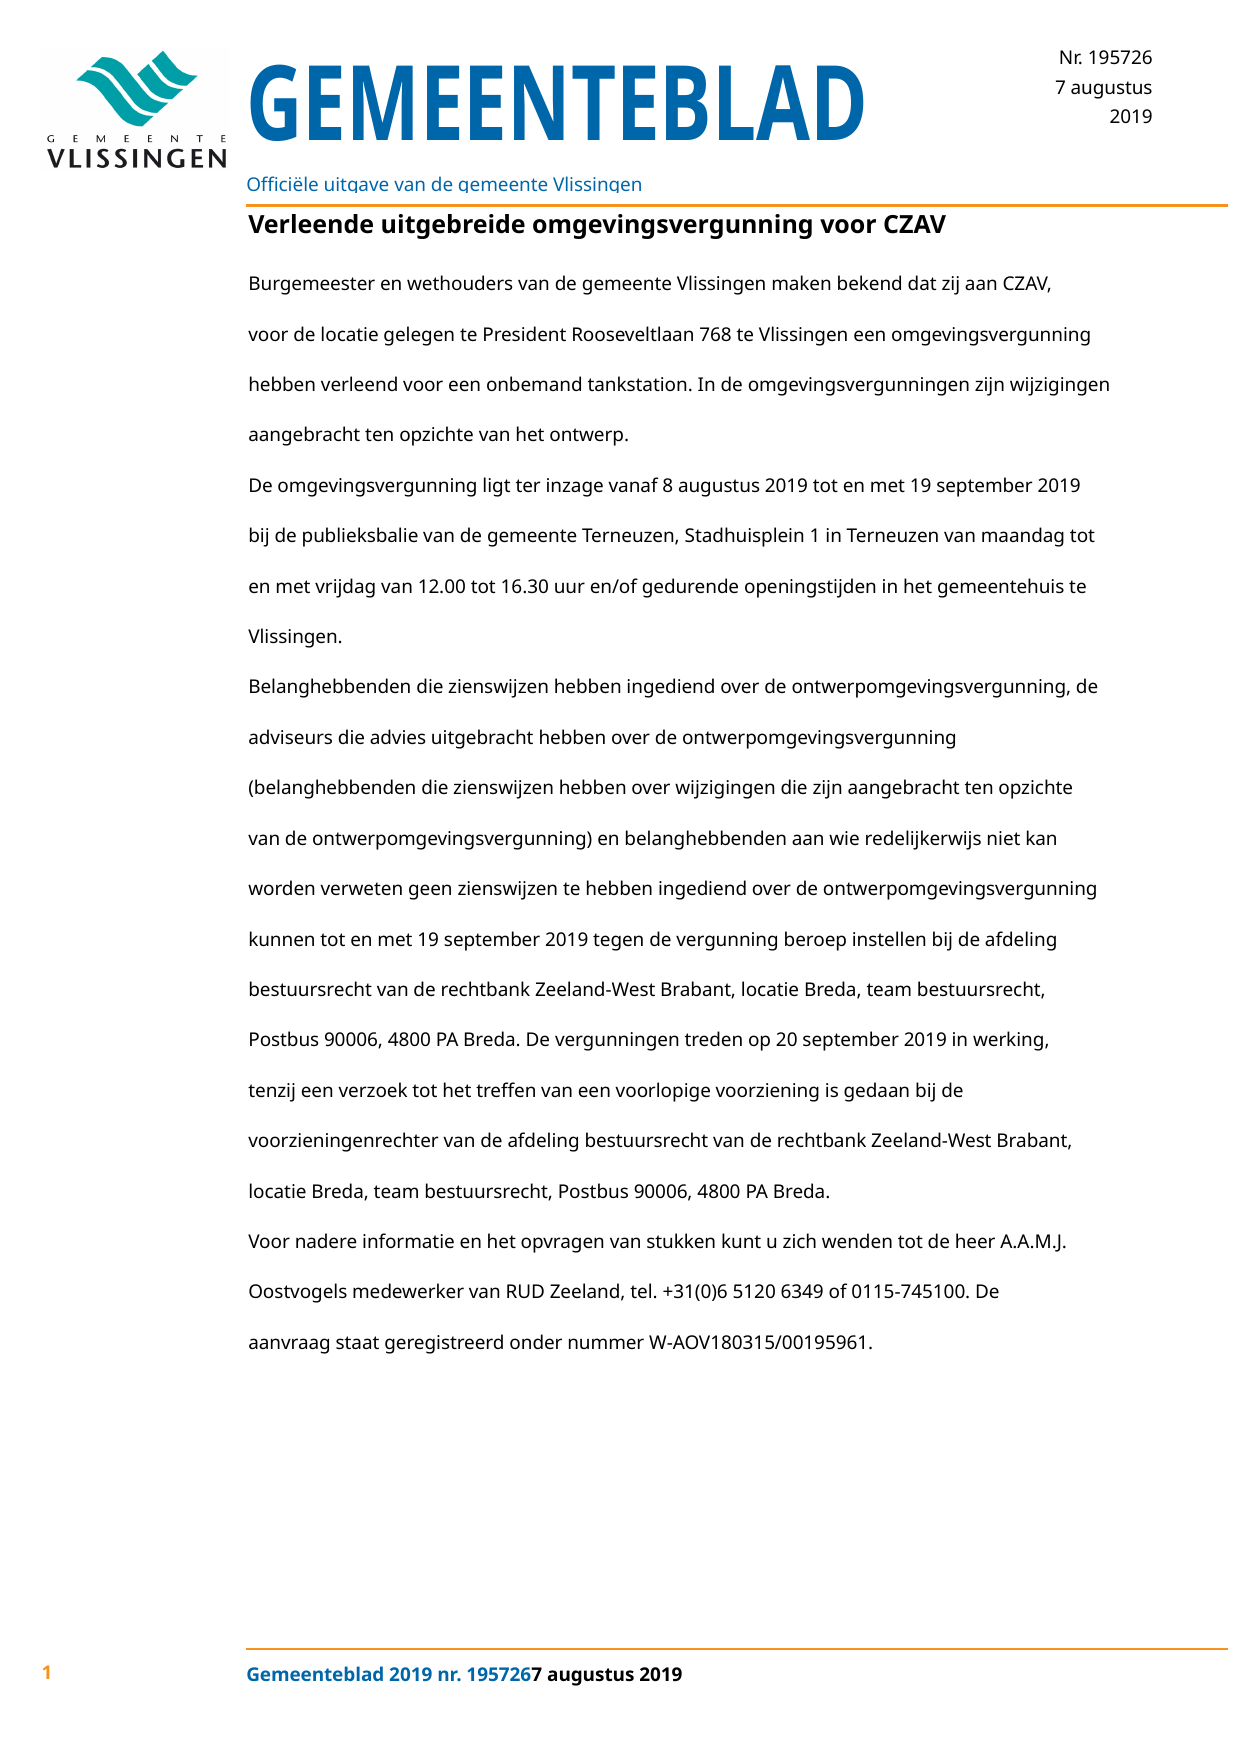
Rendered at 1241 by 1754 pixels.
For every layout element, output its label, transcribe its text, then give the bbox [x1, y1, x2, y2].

text voor de locatie gelegen te President Rooseveltlaan 768 te Vlissingen een omgevingsvergunning [248, 321, 1152, 346]
text Burgemeester en wethouders van de gemeente Vlissingen maken bekend dat zij aan CZAV, [248, 270, 1152, 296]
text van de ontwerpomgevingsvergunning) en belanghebbenden aan wie redelijkerwijs niet kan [248, 825, 1152, 851]
text voorzieningenrechter van de afdeling bestuursrecht van de rechtbank Zeeland-West Brabant, [248, 1127, 1152, 1153]
picture [41, 47, 231, 172]
text tenzij een verzoek tot het treffen van een voorlopige voorziening is gedaan bij de [248, 1077, 1152, 1103]
text hebben verleend voor een onbemand tankstation. In de omgevingsvergunningen zijn wijzigingen [248, 371, 1152, 397]
text aangebracht ten opzichte van het ontwerp. [248, 422, 1152, 447]
text Belanghebbenden die zienswijzen hebben ingediend over de ontwerpomgevingsvergunning, de [248, 674, 1152, 699]
text aanvraag staat geregistreerd onder nummer W-AOV180315/00195961. [248, 1329, 1152, 1355]
text bij de publieksbalie van de gemeente Terneuzen, Stadhuisplein 1 in Terneuzen van maandag tot [248, 522, 1152, 548]
text Postbus 90006, 4800 PA Breda. De vergunningen treden op 20 september 2019 in werking, [248, 1027, 1152, 1052]
text Verleende uitgebreide omgevingsvergunning voor CZAV [248, 207, 1152, 241]
text locatie Breda, team bestuursrecht, Postbus 90006, 4800 PA Breda. [248, 1178, 1152, 1203]
text Voor nadere informatie en het opvragen van stukken kunt u zich wenden tot de heer A.A.M.J. [248, 1228, 1152, 1254]
text (belanghebbenden die zienswijzen hebben over wijzigingen die zijn aangebracht ten opzichte [248, 774, 1152, 800]
text adviseurs die advies uitgebracht hebben over de ontwerpomgevingsvergunning [248, 724, 1152, 750]
text bestuursrecht van de rechtbank Zeeland-West Brabant, locatie Breda, team bestuursrecht, [248, 976, 1152, 1002]
text kunnen tot en met 19 september 2019 tegen de vergunning beroep instellen bij de afdeling [248, 926, 1152, 951]
text en met vrijdag van 12.00 tot 16.30 uur en/of gedurende openingstijden in het gemeentehuis te [248, 573, 1152, 598]
text worden verweten geen zienswijzen te hebben ingediend over de ontwerpomgevingsvergunning [248, 875, 1152, 901]
text Vlissingen. [248, 623, 1152, 649]
text Oostvogels medewerker van RUD Zeeland, tel. +31(0)6 5120 6349 of 0115-745100. De [248, 1279, 1152, 1304]
text De omgevingsvergunning ligt ter inzage vanaf 8 augustus 2019 tot en met 19 september 2019 [248, 472, 1152, 498]
